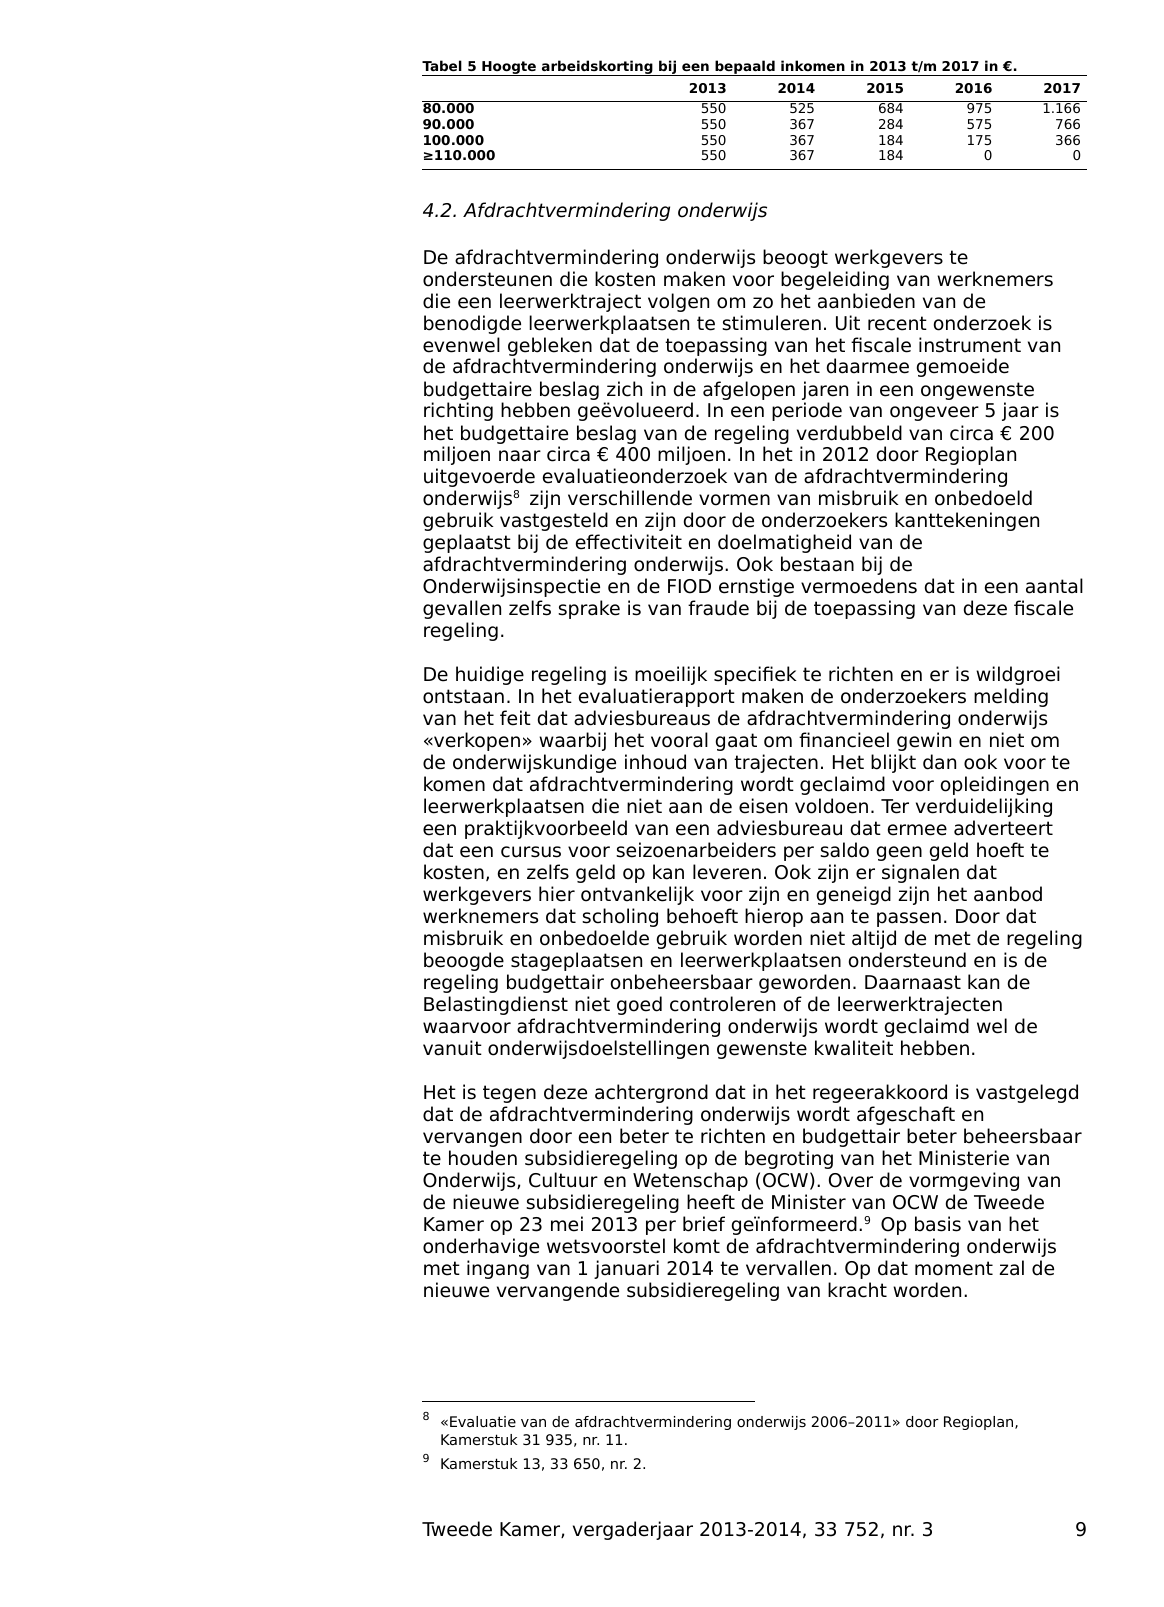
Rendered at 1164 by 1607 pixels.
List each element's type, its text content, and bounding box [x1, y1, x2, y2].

table_cell 2014 [732, 76, 821, 101]
table_cell 2016 [910, 76, 998, 101]
table_cell 2017 [998, 76, 1087, 101]
table_cell 550 [644, 117, 732, 132]
table_cell 684 [821, 102, 909, 117]
table_cell 366 [998, 133, 1087, 148]
text Het is tegen deze achtergrond dat in het regeerakkoord is vastgelegd dat de afdrachtvermindering onderwijs wordt afgeschaft en vervangen door een beter te richten en budgettair beter beheersbaar te houden subsidieregeling op de begroting van het Ministerie van Onderwijs, Cultuur en Wetenschap (OCW). Over de vormgeving van de nieuwe subsidieregeling heeft de Minister van OCW de Tweede Kamer op 23 mei 2013 per brief geïnformeerd. Op basis van het onderhavige wetsvoorstel komt de afdrachtvermindering onderwijs met ingang van 1 januari 2014 te vervallen. Op dat moment zal de nieuwe vervangende subsidieregeling van kracht worden. [422, 1082, 1087, 1302]
table_cell 367 [732, 133, 821, 148]
table_cell 80.000 [422, 102, 644, 117]
table_cell 367 [732, 148, 821, 168]
table_cell 90.000 [422, 117, 644, 132]
table_cell 0 [910, 148, 998, 168]
table_cell 367 [732, 117, 821, 132]
table_cell 575 [910, 117, 998, 132]
table_cell 550 [644, 148, 732, 168]
text De afdrachtvermindering onderwijs beoogt werkgevers te ondersteunen die kosten maken voor begeleiding van werknemers die een leerwerktraject volgen om zo het aanbieden van de benodigde leerwerkplaatsen te stimuleren. Uit recent onderzoek is evenwel gebleken dat de toepassing van het fiscale instrument van de afdrachtvermindering onderwijs en het daarmee gemoeide budgettaire beslag zich in de afgelopen jaren in een ongewenste richting hebben geëvolueerd. In een periode van ongeveer 5 jaar is het budgettaire beslag van de regeling verdubbeld van circa € 200 miljoen naar circa € 400 miljoen. In het in 2012 door Regioplan uitgevoerde evaluatieonderzoek van de afdrachtvermindering onderwijs zijn verschillende vormen van misbruik en onbedoeld gebruik vastgesteld en zijn door de onderzoekers kanttekeningen geplaatst bij de effectiviteit en doelmatigheid van de afdrachtvermindering onderwijs. Ook bestaan bij de Onderwijsinspectie en de FIOD ernstige vermoedens dat in een aantal gevallen zelfs sprake is van fraude bij de toepassing van deze fiscale regeling. [422, 247, 1087, 642]
table_cell 0 [998, 148, 1087, 168]
table_cell 184 [821, 148, 909, 168]
table_cell 975 [910, 102, 998, 117]
table_cell 550 [644, 133, 732, 148]
text De huidige regeling is moeilijk specifiek te richten en er is wildgroei ontstaan. In het evaluatierapport maken de onderzoekers melding van het feit dat adviesbureaus de afdrachtvermindering onderwijs «verkopen» waarbij het vooral gaat om financieel gewin en niet om de onderwijskundige inhoud van trajecten. Het blijkt dan ook voor te komen dat afdrachtvermindering wordt geclaimd voor opleidingen en leerwerkplaatsen die niet aan de eisen voldoen. Ter verduidelijking een praktijkvoorbeeld van een adviesbureau dat ermee adverteert dat een cursus voor seizoenarbeiders per saldo geen geld hoeft te kosten, en zelfs geld op kan leveren. Ook zijn er signalen dat werkgevers hier ontvankelijk voor zijn en geneigd zijn het aanbod werknemers dat scholing behoeft hierop aan te passen. Door dat misbruik en onbedoelde gebruik worden niet altijd de met de regeling beoogde stageplaatsen en leerwerkplaatsen ondersteund en is de regeling budgettair onbeheersbaar geworden. Daarnaast kan de Belastingdienst niet goed controleren of de leerwerktrajecten waarvoor afdrachtvermindering onderwijs wordt geclaimd wel de vanuit onderwijsdoelstellingen gewenste kwaliteit hebben. [422, 664, 1087, 1060]
table_cell 525 [732, 102, 821, 117]
table_cell 766 [998, 117, 1087, 132]
table_cell 175 [910, 133, 998, 148]
table_cell 550 [644, 102, 732, 117]
table_cell 1.166 [998, 102, 1087, 117]
table_cell 2015 [821, 76, 909, 101]
table_cell ≥110.000 [422, 148, 644, 168]
table_cell 100.000 [422, 133, 644, 148]
table_cell 2013 [644, 76, 732, 101]
table_cell 284 [821, 117, 909, 132]
table_cell [422, 76, 644, 101]
subtitle 4.2. Afdrachtvermindering onderwijs [422, 199, 1087, 222]
text Kamerstuk 13, 33 650, nr. 2. [422, 1452, 1087, 1474]
text «Evaluatie van de afdrachtvermindering onderwijs 2006–2011» door Regioplan, Kamerstuk 31 935, nr. 11. [422, 1410, 1087, 1449]
table_cell 184 [821, 133, 909, 148]
table_header Tabel 5 Hoogte arbeidskorting bij een bepaald inkomen in 2013 t/m 2017 in €. [422, 59, 1087, 75]
